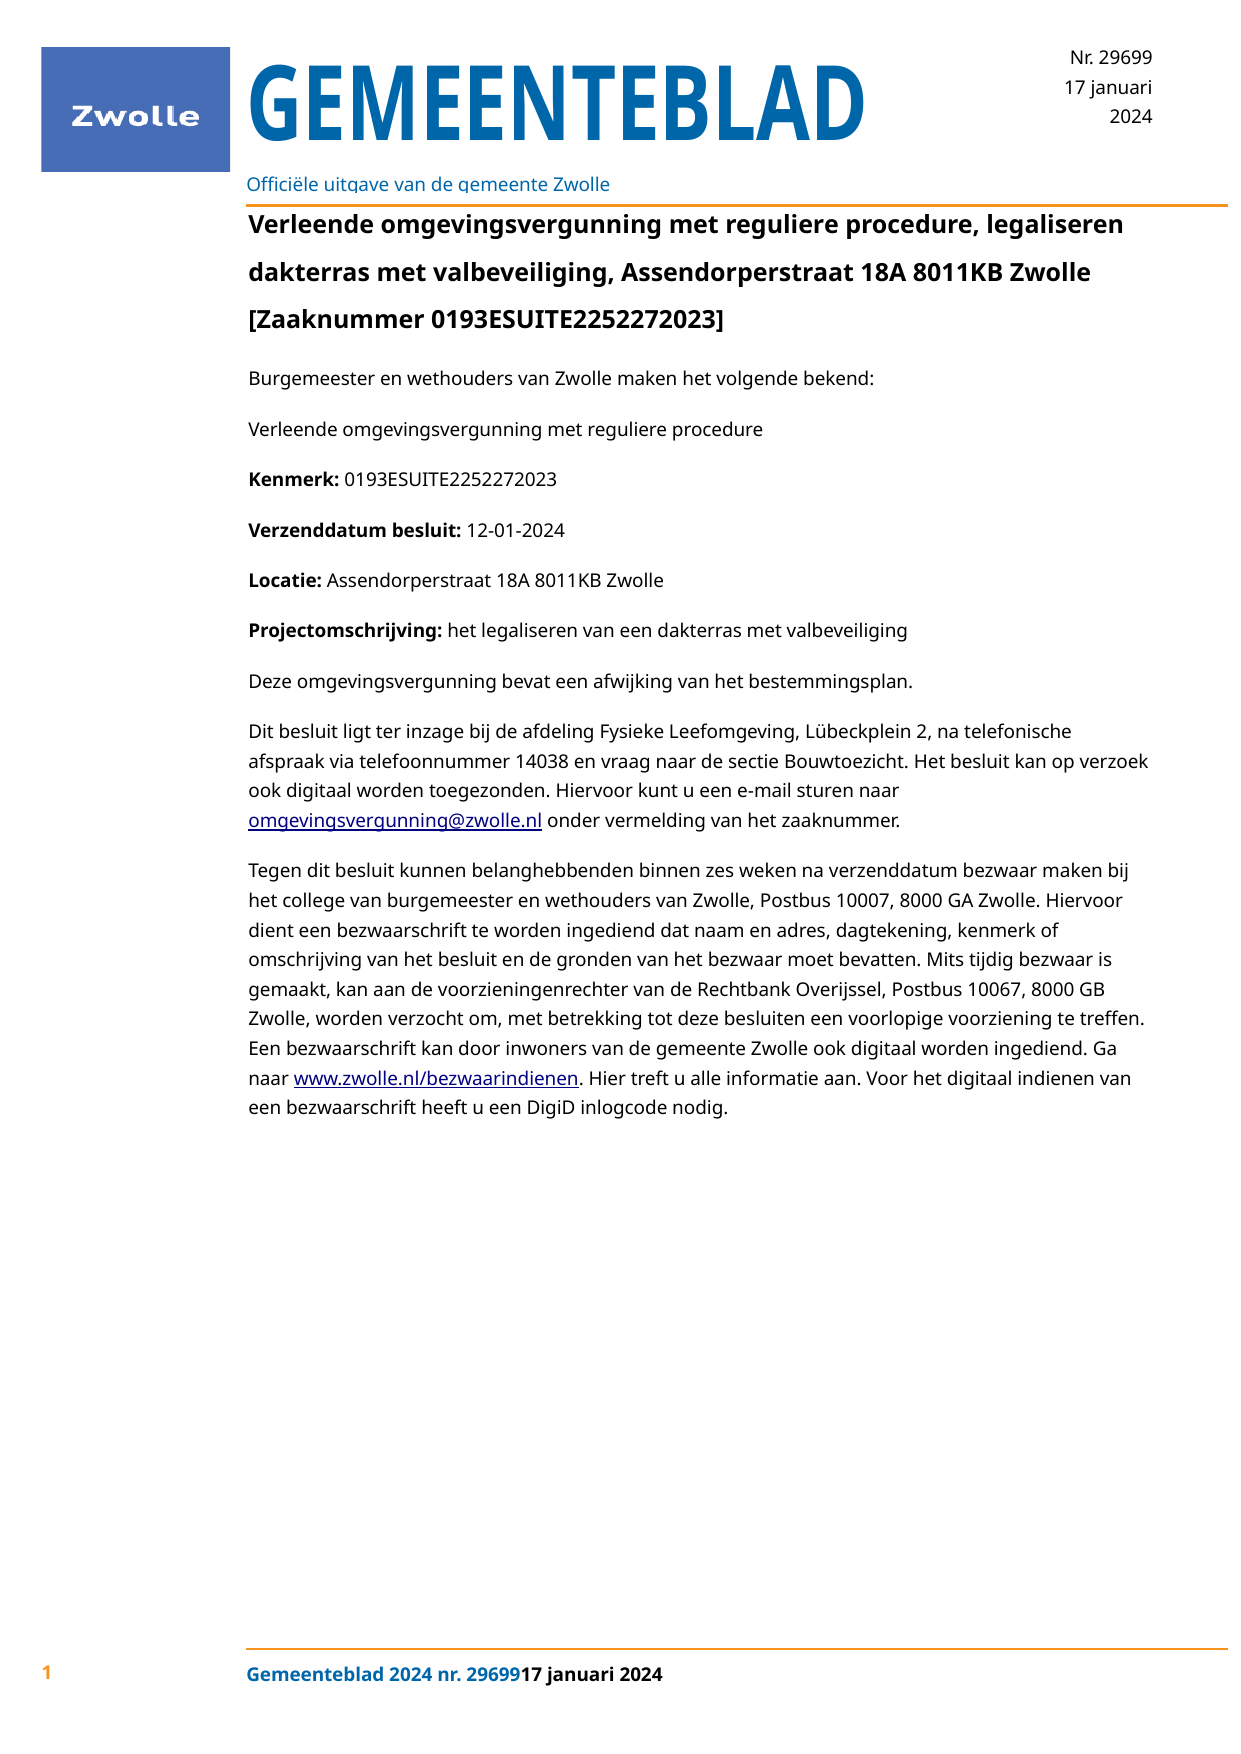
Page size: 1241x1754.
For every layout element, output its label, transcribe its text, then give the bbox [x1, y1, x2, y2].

text Deze omgevingsvergunning bevat een afwijking van het bestemmingsplan. [248, 668, 1152, 694]
text Dit besluit ligt ter inzage bij de afdeling Fysieke Leefomgeving, Lübeckplein 2, na telefonische afspraak via telefoonnummer 14038 en vraag naar de sectie Bouwtoezicht. Het besluit kan op verzoek ook digitaal worden toegezonden. Hiervoor kunt u een e-mail sturen naar omgevingsvergunning@zwolle.nl onder vermelding van het zaaknummer. [248, 718, 1152, 833]
text Verzenddatum besluit: 12-01-2024 [248, 517, 1152, 542]
text Kenmerk: 0193ESUITE2252272023 [248, 466, 1152, 492]
text Verleende omgevingsvergunning met reguliere procedure, legaliseren dakterras met valbeveiliging, Assendorperstraat 18A 8011KB Zwolle [Zaaknummer 0193ESUITE2252272023] [248, 207, 1152, 336]
text Verleende omgevingsvergunning met reguliere procedure [248, 416, 1152, 442]
text Burgemeester en wethouders van Zwolle maken het volgende bekend: [248, 366, 1152, 391]
text Projectomschrijving: het legaliseren van een dakterras met valbeveiliging [248, 618, 1152, 643]
text Locatie: Assendorperstraat 18A 8011KB Zwolle [248, 567, 1152, 593]
text Tegen dit besluit kunnen belanghebbenden binnen zes weken na verzenddatum bezwaar maken bij het college van burgemeester en wethouders van Zwolle, Postbus 10007, 8000 GA Zwolle. Hiervoor dient een bezwaarschrift te worden ingediend dat naam en adres, dagtekening, kenmerk of omschrijving van het besluit en de gronden van het bezwaar moet bevatten. Mits tijdig bezwaar is gemaakt, kan aan de voorzieningenrechter van de Rechtbank Overijssel, Postbus 10067, 8000 GB Zwolle, worden verzocht om, met betrekking tot deze besluiten een voorlopige voorziening te treffen. Een bezwaarschrift kan door inwoners van de gemeente Zwolle ook digitaal worden ingediend. Ga naar www.zwolle.nl/bezwaarindienen. Hier treft u alle informatie aan. Voor het digitaal indienen van een bezwaarschrift heeft u een DigiD inlogcode nodig. [248, 858, 1152, 1120]
picture [41, 47, 231, 172]
